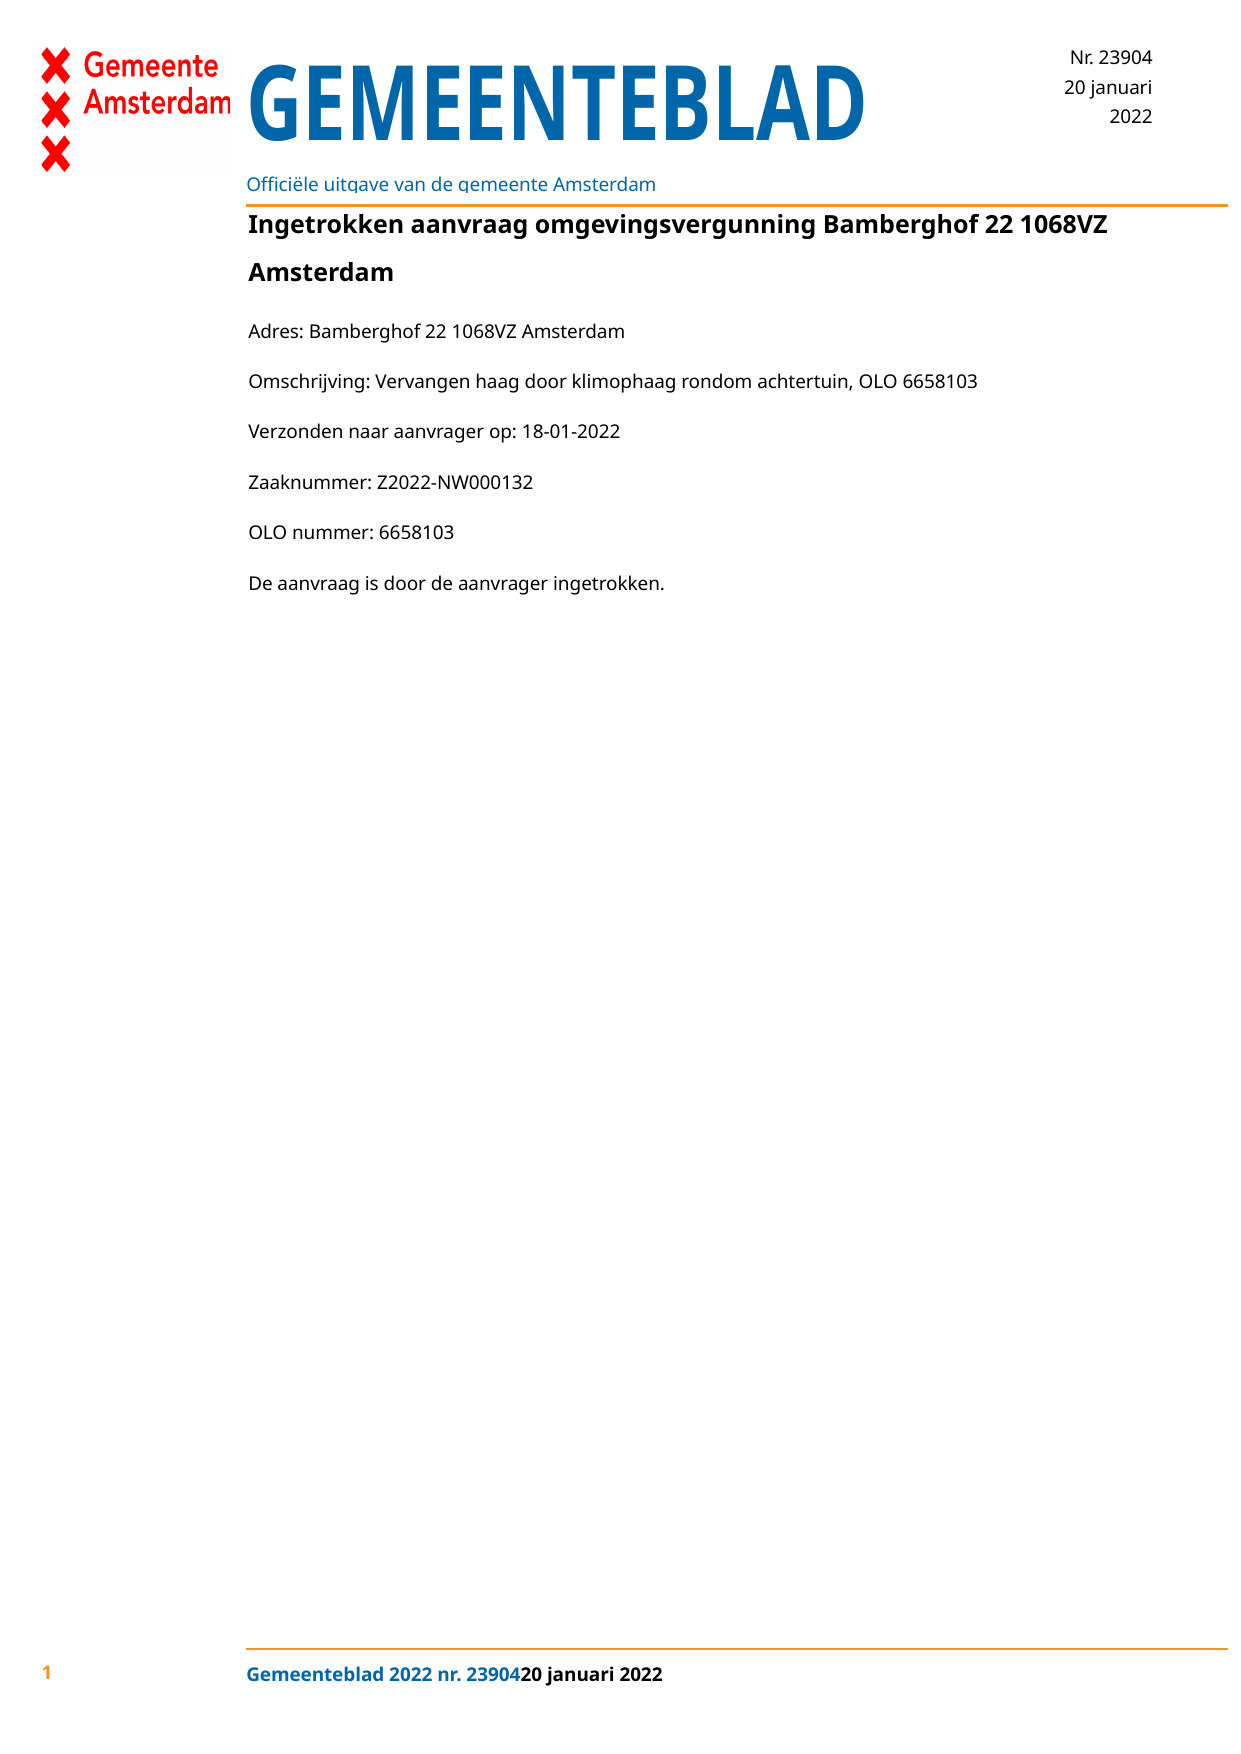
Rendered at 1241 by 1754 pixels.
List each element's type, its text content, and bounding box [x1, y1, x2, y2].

text Ingetrokken aanvraag omgevingsvergunning Bamberghof 22 1068VZ Amsterdam [248, 207, 1152, 288]
text Verzonden naar aanvrager op: 18-01-2022 [248, 419, 1152, 444]
text Adres: Bamberghof 22 1068VZ Amsterdam [248, 318, 1152, 344]
text De aanvraag is door de aanvrager ingetrokken. [248, 570, 1152, 596]
text OLO nummer: 6658103 [248, 519, 1152, 545]
picture [41, 47, 231, 172]
text Zaaknummer: Z2022-NW000132 [248, 469, 1152, 495]
text Omschrijving: Vervangen haag door klimophaag rondom achtertuin, OLO 6658103 [248, 368, 1152, 394]
